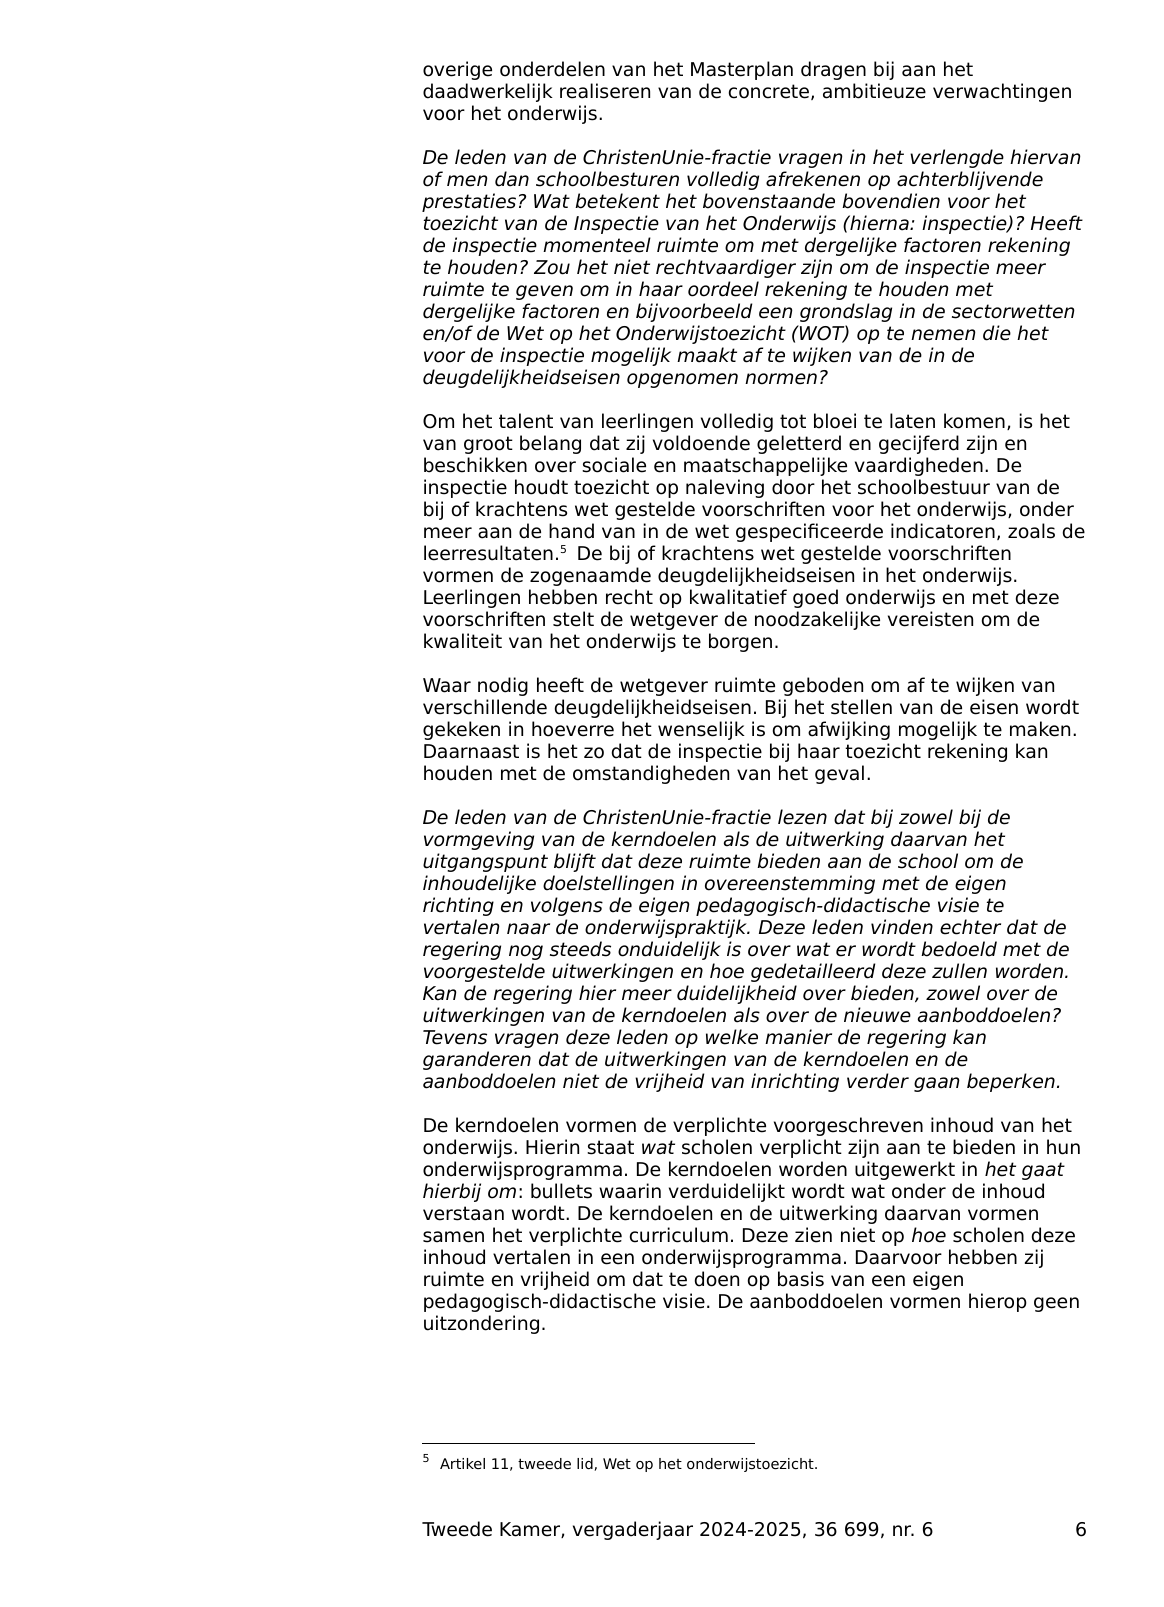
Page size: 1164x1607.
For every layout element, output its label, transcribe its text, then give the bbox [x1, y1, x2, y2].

text Waar nodig heeft de wetgever ruimte geboden om af te wijken van verschillende deugdelijkheidseisen. Bij het stellen van de eisen wordt gekeken in hoeverre het wenselijk is om afwijking mogelijk te maken. Daarnaast is het zo dat de inspectie bij haar toezicht rekening kan houden met de omstandigheden van het geval. [422, 675, 1087, 785]
text Om het talent van leerlingen volledig tot bloei te laten komen, is het van groot belang dat zij voldoende geletterd en gecijferd zijn en beschikken over sociale en maatschappelijke vaardigheden. De inspectie houdt toezicht op naleving door het schoolbestuur van de bij of krachtens wet gestelde voorschriften voor het onderwijs, onder meer aan de hand van in de wet gespecificeerde indicatoren, zoals de leerresultaten. De bij of krachtens wet gestelde voorschriften vormen de zogenaamde deugdelijkheidseisen in het onderwijs. Leerlingen hebben recht op kwalitatief goed onderwijs en met deze voorschriften stelt de wetgever de noodzakelijke vereisten om de kwaliteit van het onderwijs te borgen. [422, 411, 1087, 653]
text De kerndoelen vormen de verplichte voorgeschreven inhoud van het onderwijs. Hierin staat wat scholen verplicht zijn aan te bieden in hun onderwijsprogramma. De kerndoelen worden uitgewerkt in het gaat hierbij om: bullets waarin verduidelijkt wordt wat onder de inhoud verstaan wordt. De kerndoelen en de uitwerking daarvan vormen samen het verplichte curriculum. Deze zien niet op hoe scholen deze inhoud vertalen in een onderwijsprogramma. Daarvoor hebben zij ruimte en vrijheid om dat te doen op basis van een eigen pedagogisch-didactische visie. De aanboddoelen vormen hierop geen uitzondering. [422, 1115, 1087, 1335]
text De leden van de ChristenUnie-fractie vragen in het verlengde hiervan of men dan schoolbesturen volledig afrekenen op achterblijvende prestaties? Wat betekent het bovenstaande bovendien voor het toezicht van de Inspectie van het Onderwijs (hierna: inspectie)? Heeft de inspectie momenteel ruimte om met dergelijke factoren rekening te houden? Zou het niet rechtvaardiger zijn om de inspectie meer ruimte te geven om in haar oordeel rekening te houden met dergelijke factoren en bijvoorbeeld een grondslag in de sectorwetten en/of de Wet op het Onderwijstoezicht (WOT) op te nemen die het voor de inspectie mogelijk maakt af te wijken van de in de deugdelijkheidseisen opgenomen normen? [422, 147, 1087, 389]
text overige onderdelen van het Masterplan dragen bij aan het daadwerkelijk realiseren van de concrete, ambitieuze verwachtingen voor het onderwijs. [422, 59, 1087, 125]
text Artikel 11, tweede lid, Wet op het onderwijstoezicht. [422, 1452, 1087, 1474]
text De leden van de ChristenUnie-fractie lezen dat bij zowel bij de vormgeving van de kerndoelen als de uitwerking daarvan het uitgangspunt blijft dat deze ruimte bieden aan de school om de inhoudelijke doelstellingen in overeenstemming met de eigen richting en volgens de eigen pedagogisch-didactische visie te vertalen naar de onderwijspraktijk. Deze leden vinden echter dat de regering nog steeds onduidelijk is over wat er wordt bedoeld met de voorgestelde uitwerkingen en hoe gedetailleerd deze zullen worden. Kan de regering hier meer duidelijkheid over bieden, zowel over de uitwerkingen van de kerndoelen als over de nieuwe aanboddoelen? Tevens vragen deze leden op welke manier de regering kan garanderen dat de uitwerkingen van de kerndoelen en de aanboddoelen niet de vrijheid van inrichting verder gaan beperken. [422, 807, 1087, 1093]
